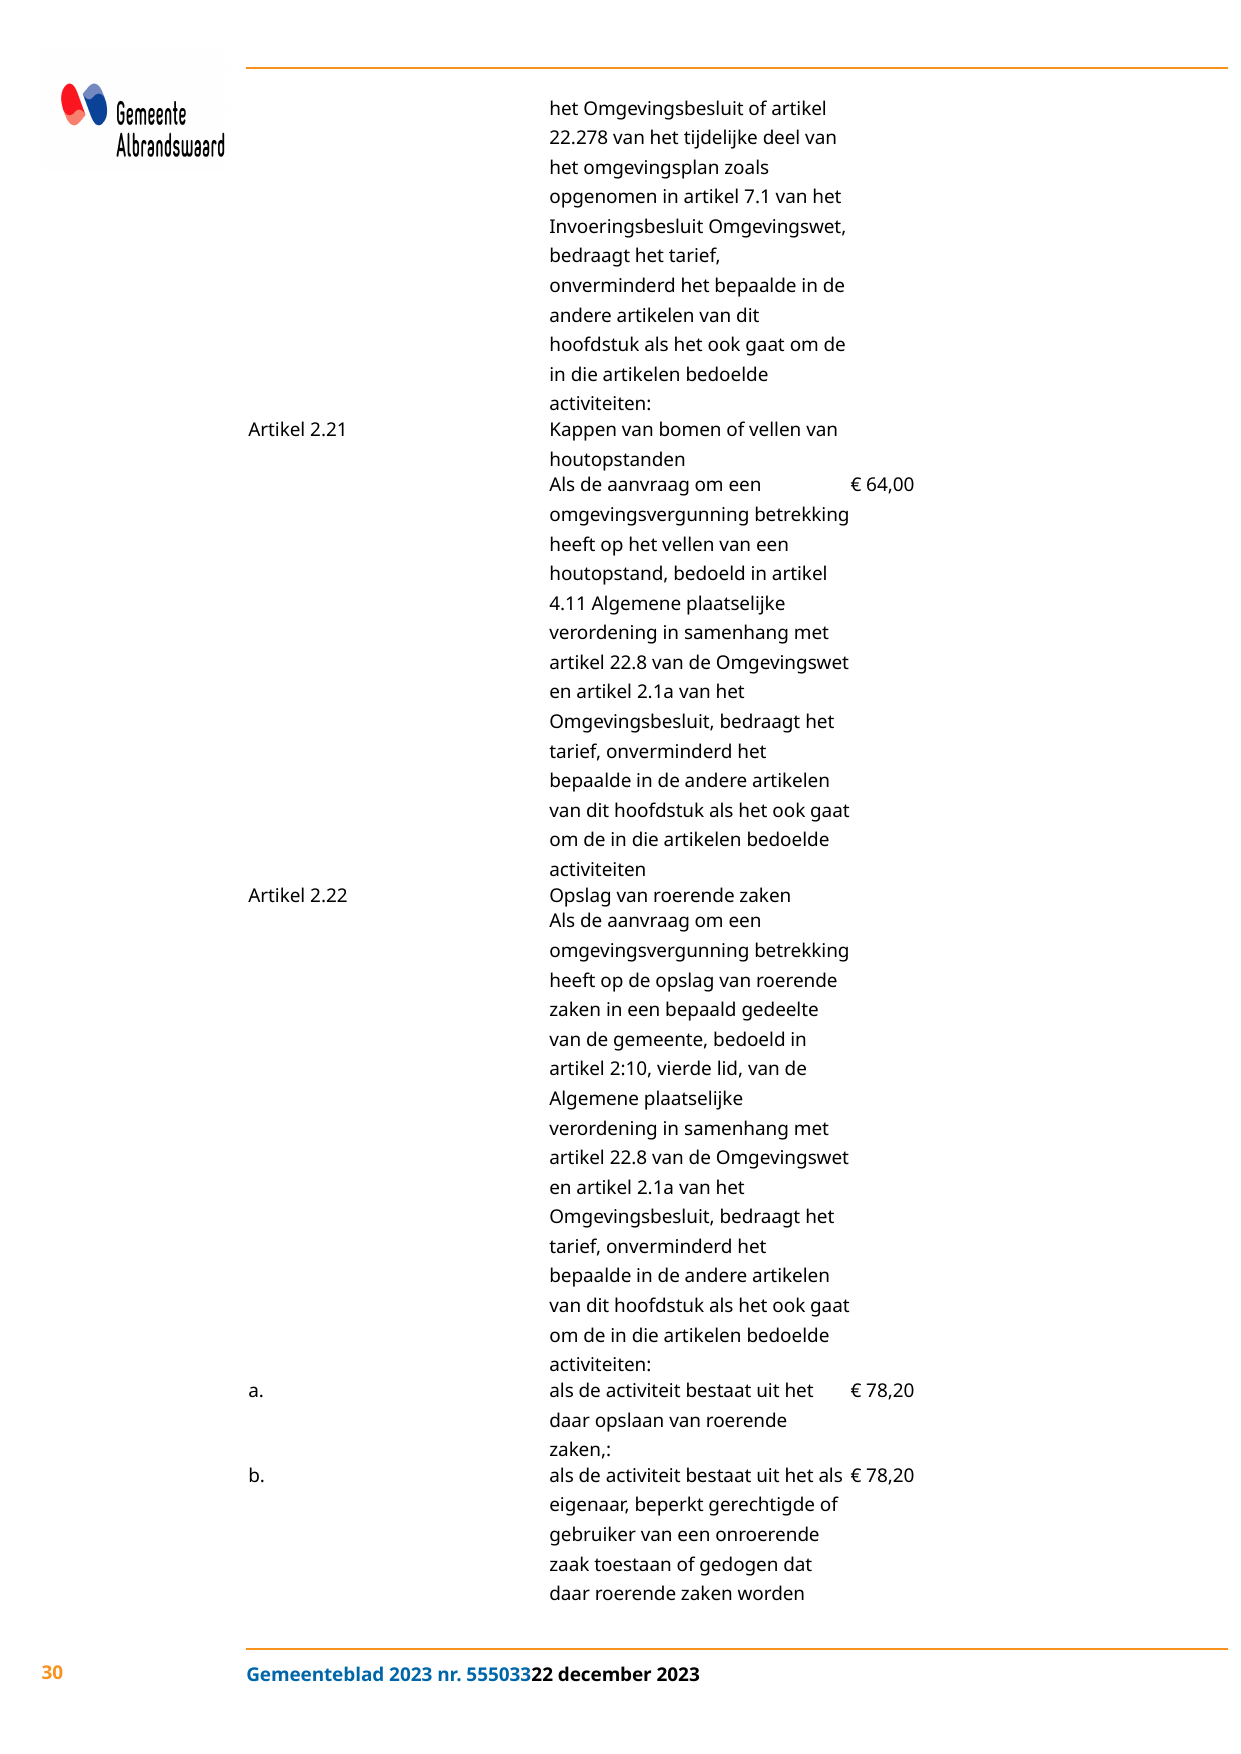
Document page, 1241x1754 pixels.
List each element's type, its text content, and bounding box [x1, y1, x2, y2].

table_cell als de activiteit bestaat uit het als eigenaar, beperkt gerechtigde of gebruiker van een onroerende zaak toestaan of gedogen dat daar roerende zaken worden [549, 1462, 850, 1606]
table_cell a. [248, 1377, 549, 1462]
table_cell [850, 908, 1152, 1377]
table_cell [850, 416, 1152, 472]
table_cell [850, 882, 1152, 908]
picture [41, 47, 231, 172]
table_cell € 64,00 [850, 472, 1152, 882]
table_cell Als de aanvraag om een omgevingsvergunning betrekking heeft op de opslag van roerende zaken in een bepaald gedeelte van de gemeente, bedoeld in artikel 2:10, vierde lid, van de Algemene plaatselijke verordening in samenhang met artikel 22.8 van de Omgevingswet en artikel 2.1a van het Omgevingsbesluit, bedraagt het tarief, onverminderd het bepaalde in de andere artikelen van dit hoofdstuk als het ook gaat om de in die artikelen bedoelde activiteiten: [549, 908, 850, 1377]
table_cell € 78,20 [850, 1377, 1152, 1462]
table_cell [248, 472, 549, 882]
table_cell als de activiteit bestaat uit het daar opslaan van roerende zaken,: [549, 1377, 850, 1462]
table_cell Opslag van roerende zaken [549, 882, 850, 908]
table_cell Artikel 2.21 [248, 416, 549, 472]
table_cell Kappen van bomen of vellen van houtopstanden [549, 416, 850, 472]
table_cell het Omgevingsbesluit of artikel 22.278 van het tijdelijke deel van het omgevingsplan zoals opgenomen in artikel 7.1 van het Invoeringsbesluit Omgevingswet, bedraagt het tarief, onverminderd het bepaalde in de andere artikelen van dit hoofdstuk als het ook gaat om de in die artikelen bedoelde activiteiten: [549, 95, 850, 416]
table_cell [248, 95, 549, 416]
table_cell b. [248, 1462, 549, 1606]
table_cell [248, 908, 549, 1377]
table_cell Als de aanvraag om een omgevingsvergunning betrekking heeft op het vellen van een houtopstand, bedoeld in artikel 4.11 Algemene plaatselijke verordening in samenhang met artikel 22.8 van de Omgevingswet en artikel 2.1a van het Omgevingsbesluit, bedraagt het tarief, onverminderd het bepaalde in de andere artikelen van dit hoofdstuk als het ook gaat om de in die artikelen bedoelde activiteiten [549, 472, 850, 882]
table_cell Artikel 2.22 [248, 882, 549, 908]
table_cell € 78,20 [850, 1462, 1152, 1606]
table_cell [850, 95, 1152, 416]
